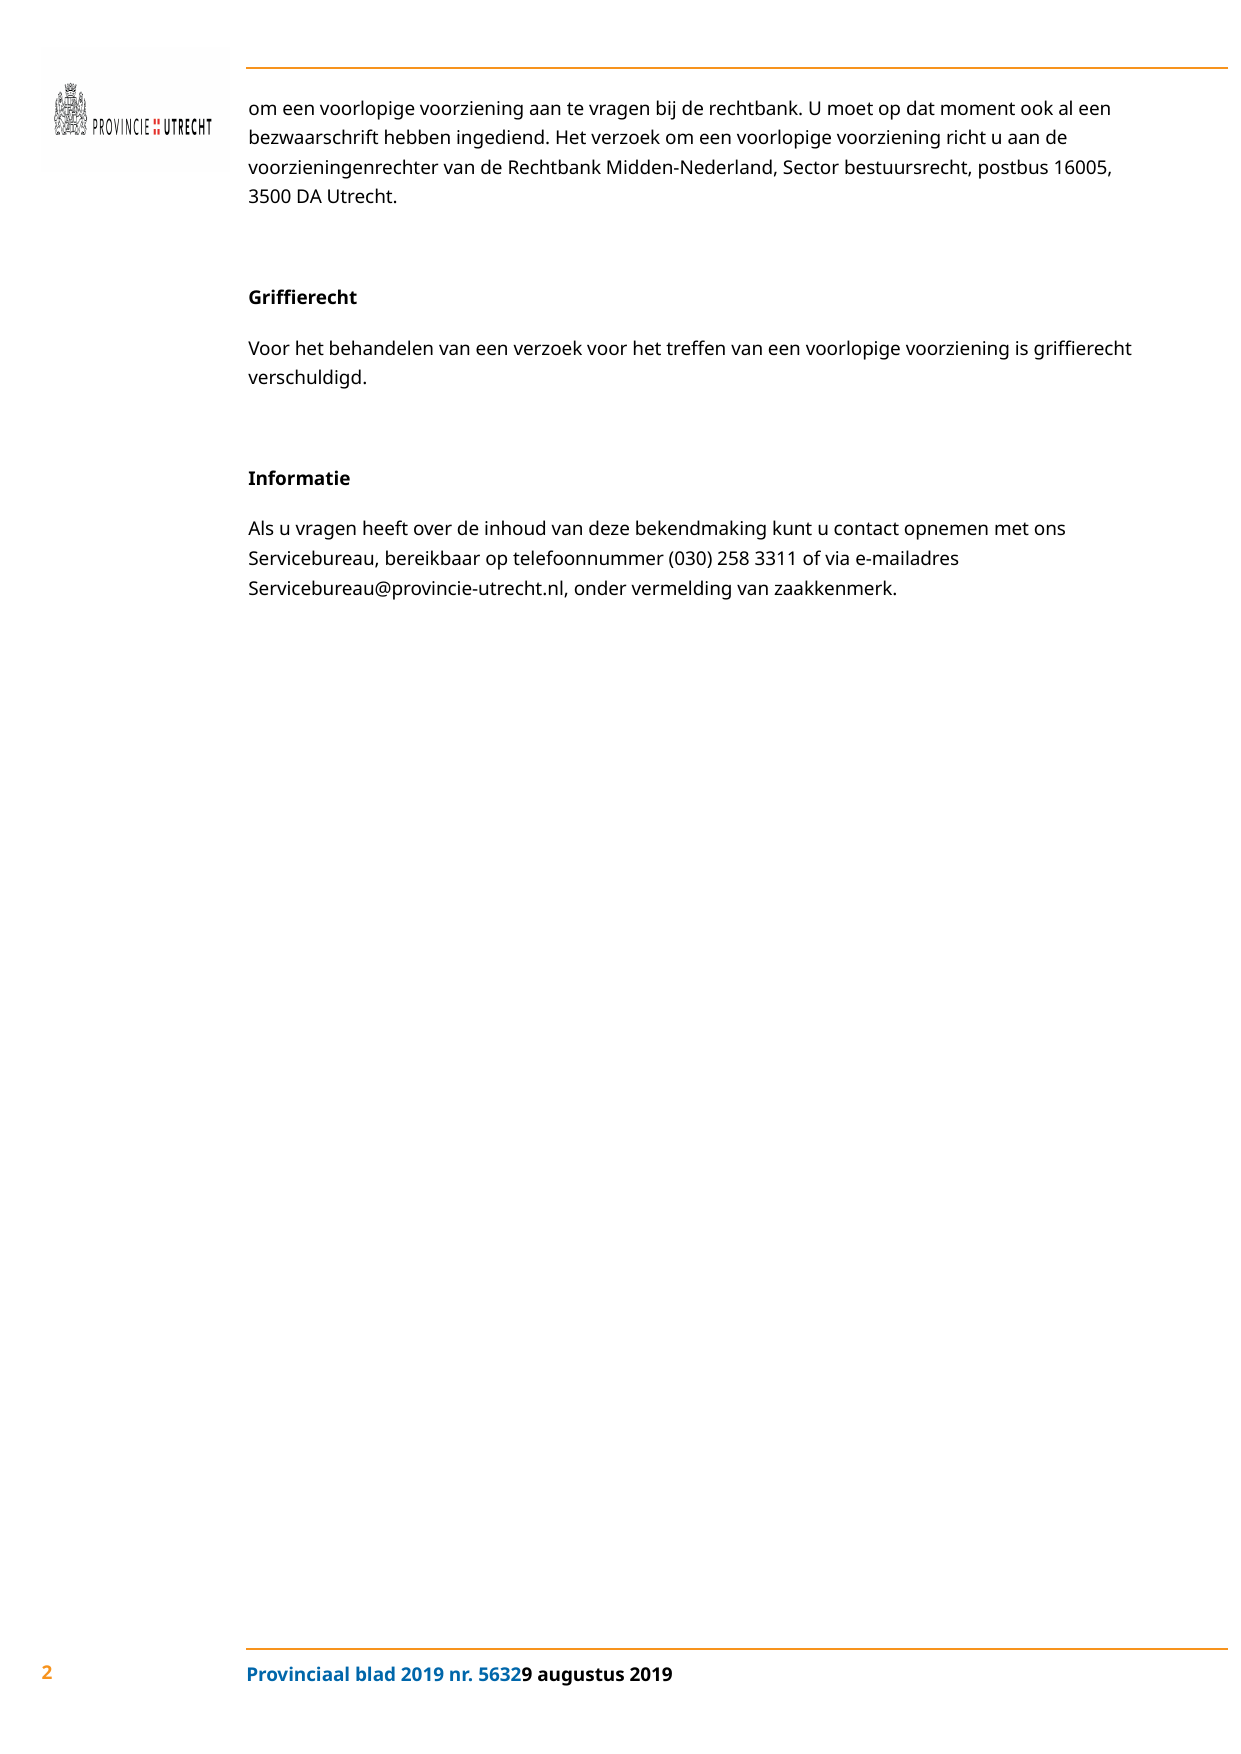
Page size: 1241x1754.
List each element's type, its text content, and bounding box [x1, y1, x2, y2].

picture [41, 47, 231, 172]
text Griffierecht [248, 284, 1152, 310]
text Voor het behandelen van een verzoek voor het treffen van een voorlopige voorziening is griffierecht verschuldigd. [248, 335, 1152, 390]
text om een voorlopige voorziening aan te vragen bij de rechtbank. U moet op dat moment ook al een bezwaarschrift hebben ingediend. Het verzoek om een voorlopige voorziening richt u aan de voorzieningenrechter van de Rechtbank Midden-Nederland, Sector bestuursrecht, postbus 16005, 3500 DA Utrecht. [248, 95, 1152, 209]
text Informatie [248, 465, 1152, 491]
text Als u vragen heeft over de inhoud van deze bekendmaking kunt u contact opnemen met ons Servicebureau, bereikbaar op telefoonnummer (030) 258 3311 of via e-mailadres Servicebureau@provincie-utrecht.nl, onder vermelding van zaakkenmerk. [248, 516, 1152, 601]
